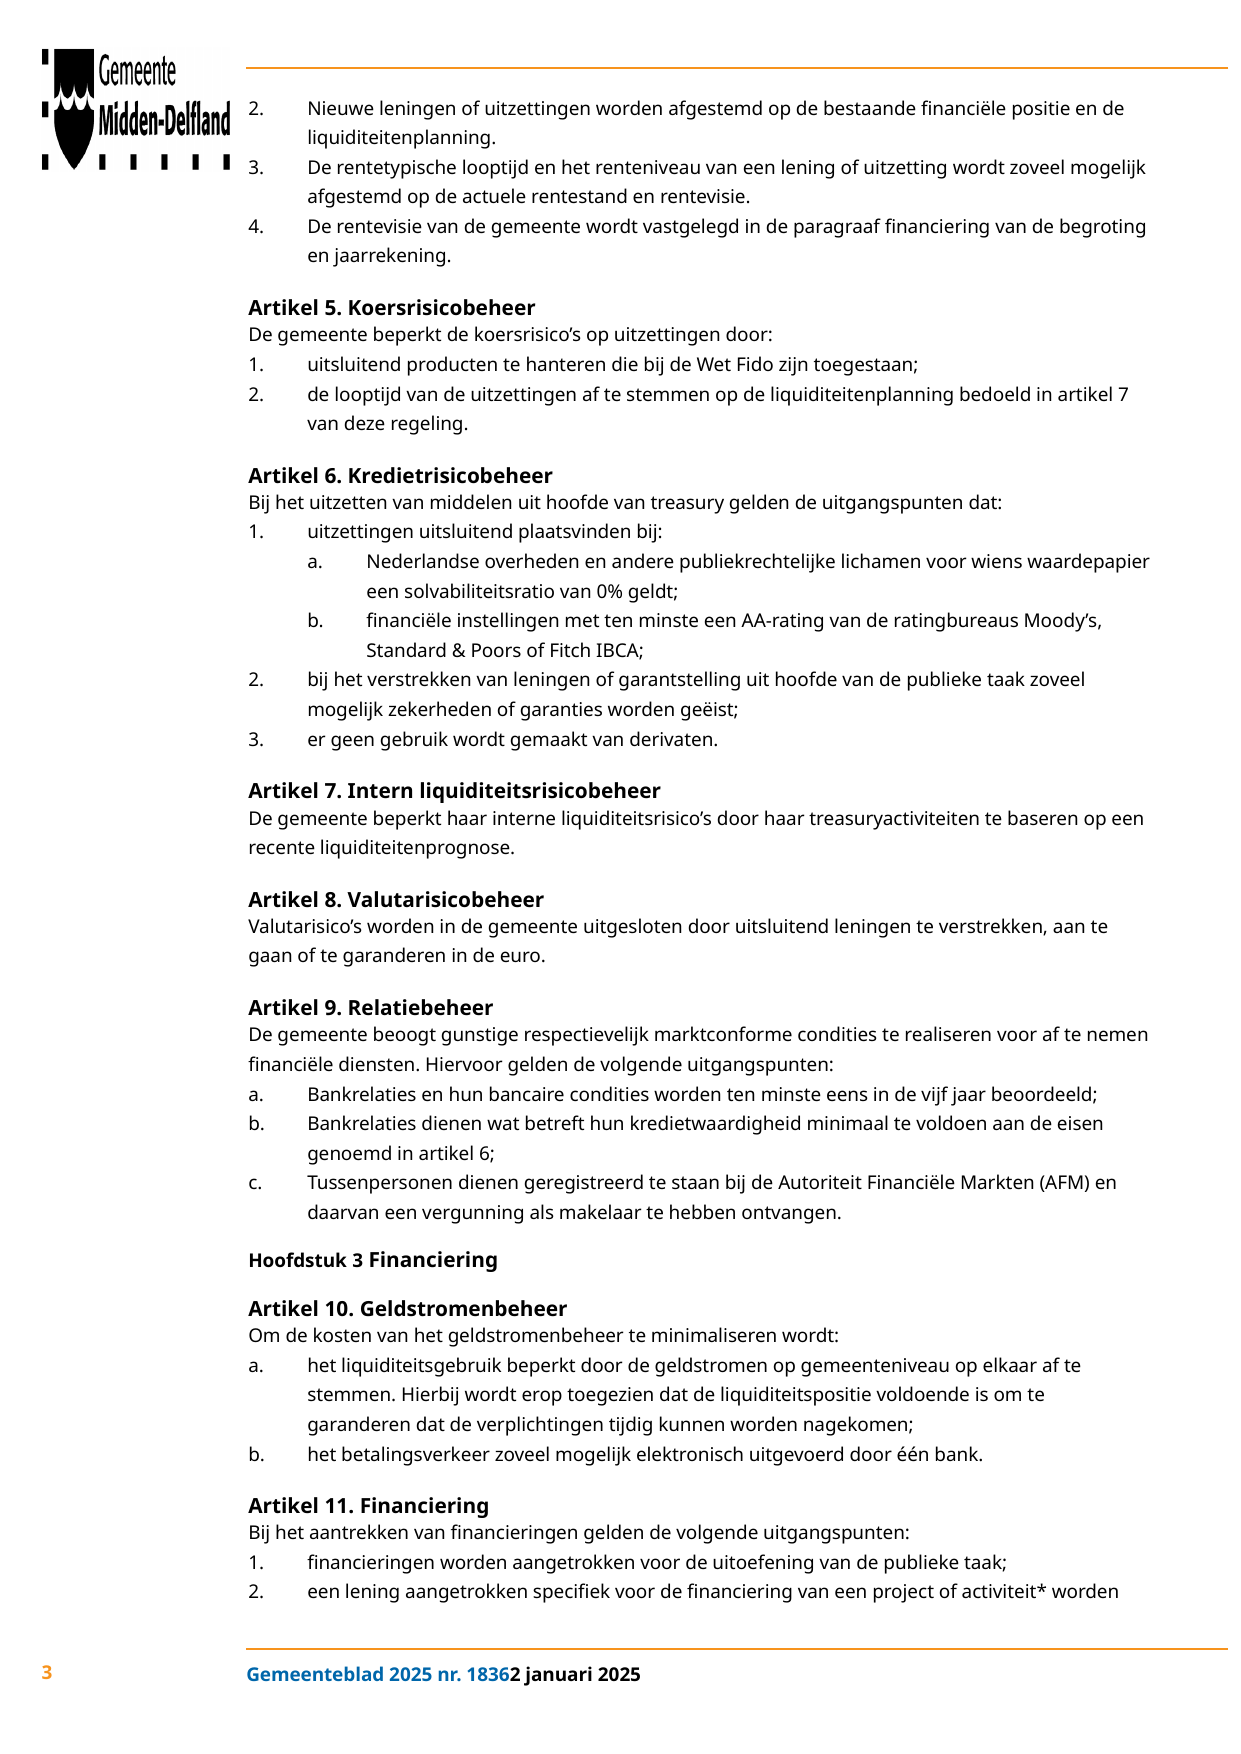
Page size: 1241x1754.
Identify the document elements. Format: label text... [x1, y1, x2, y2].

text Artikel 5. Koersrisicobeheer [248, 293, 1152, 322]
text Om de kosten van het geldstromenbeheer te minimaliseren wordt: [248, 1322, 1152, 1348]
list Bankrelaties dienen wat betreft hun kredietwaardigheid minimaal te voldoen aan de eisen genoemd in artikel 6; [248, 1110, 1152, 1166]
list financieringen worden aangetrokken voor de uitoefening van de publieke taak; [248, 1549, 1152, 1575]
text De gemeente beperkt haar interne liquiditeitsrisico’s door haar treasuryactiviteiten te baseren op een recente liquiditeitenprognose. [248, 805, 1152, 860]
list uitzettingen uitsluitend plaatsvinden bij: [248, 519, 1152, 544]
text Artikel 11. Financiering [248, 1491, 1152, 1519]
text Hoofdstuk 3 Financiering [248, 1245, 1152, 1273]
text Artikel 10. Geldstromenbeheer [248, 1294, 1152, 1322]
text De gemeente beperkt de koersrisico’s op uitzettingen door: [248, 322, 1152, 347]
list uitsluitend producten te hanteren die bij de Wet Fido zijn toegestaan; [248, 351, 1152, 377]
list het liquiditeitsgebruik beperkt door de geldstromen op gemeenteniveau op elkaar af te stemmen. Hierbij wordt erop toegezien dat de liquiditeitspositie voldoende is om te garanderen dat de verplichtingen tijdig kunnen worden nagekomen; [248, 1352, 1152, 1437]
list De rentetypische looptijd en het renteniveau van een lening of uitzetting wordt zoveel mogelijk afgestemd op de actuele rentestand en rentevisie. [248, 154, 1152, 209]
text Bij het aantrekken van financieringen gelden de volgende uitgangspunten: [248, 1519, 1152, 1545]
text Artikel 9. Relatiebeheer [248, 993, 1152, 1022]
text Artikel 6. Kredietrisicobeheer [248, 461, 1152, 489]
text Bij het uitzetten van middelen uit hoofde van treasury gelden de uitgangspunten dat: [248, 489, 1152, 515]
list Tussenpersonen dienen geregistreerd te staan bij de Autoriteit Financiële Markten (AFM) en daarvan een vergunning als makelaar te hebben ontvangen. [248, 1169, 1152, 1225]
list financiële instellingen met ten minste een AA-rating van de ratingbureaus Moody’s, Standard & Poors of Fitch IBCA; [307, 607, 1152, 663]
list Nieuwe leningen of uitzettingen worden afgestemd op de bestaande financiële positie en de liquiditeitenplanning. [248, 95, 1152, 150]
list De rentevisie van de gemeente wordt vastgelegd in de paragraaf financiering van de begroting en jaarrekening. [248, 213, 1152, 268]
list een lening aangetrokken specifiek voor de financiering van een project of activiteit* worden [248, 1579, 1152, 1604]
list het betalingsverkeer zoveel mogelijk elektronisch uitgevoerd door één bank. [248, 1441, 1152, 1466]
text Artikel 7. Intern liquiditeitsrisicobeheer [248, 776, 1152, 805]
list er geen gebruik wordt gemaakt van derivaten. [248, 726, 1152, 752]
text Artikel 8. Valutarisicobeheer [248, 885, 1152, 913]
text De gemeente beoogt gunstige respectievelijk marktconforme condities te realiseren voor af te nemen financiële diensten. Hiervoor gelden de volgende uitgangspunten: [248, 1022, 1152, 1077]
list Bankrelaties en hun bancaire condities worden ten minste eens in de vijf jaar beoordeeld; [248, 1081, 1152, 1106]
list bij het verstrekken van leningen of garantstelling uit hoofde van de publieke taak zoveel mogelijk zekerheden of garanties worden geëist; [248, 667, 1152, 722]
picture [41, 47, 231, 172]
text Valutarisico’s worden in de gemeente uitgesloten door uitsluitend leningen te verstrekken, aan te gaan of te garanderen in de euro. [248, 913, 1152, 968]
list Nederlandse overheden en andere publiekrechtelijke lichamen voor wiens waardepapier een solvabiliteitsratio van 0% geldt; [307, 548, 1152, 604]
list de looptijd van de uitzettingen af te stemmen op de liquiditeitenplanning bedoeld in artikel 7 van deze regeling. [248, 381, 1152, 436]
